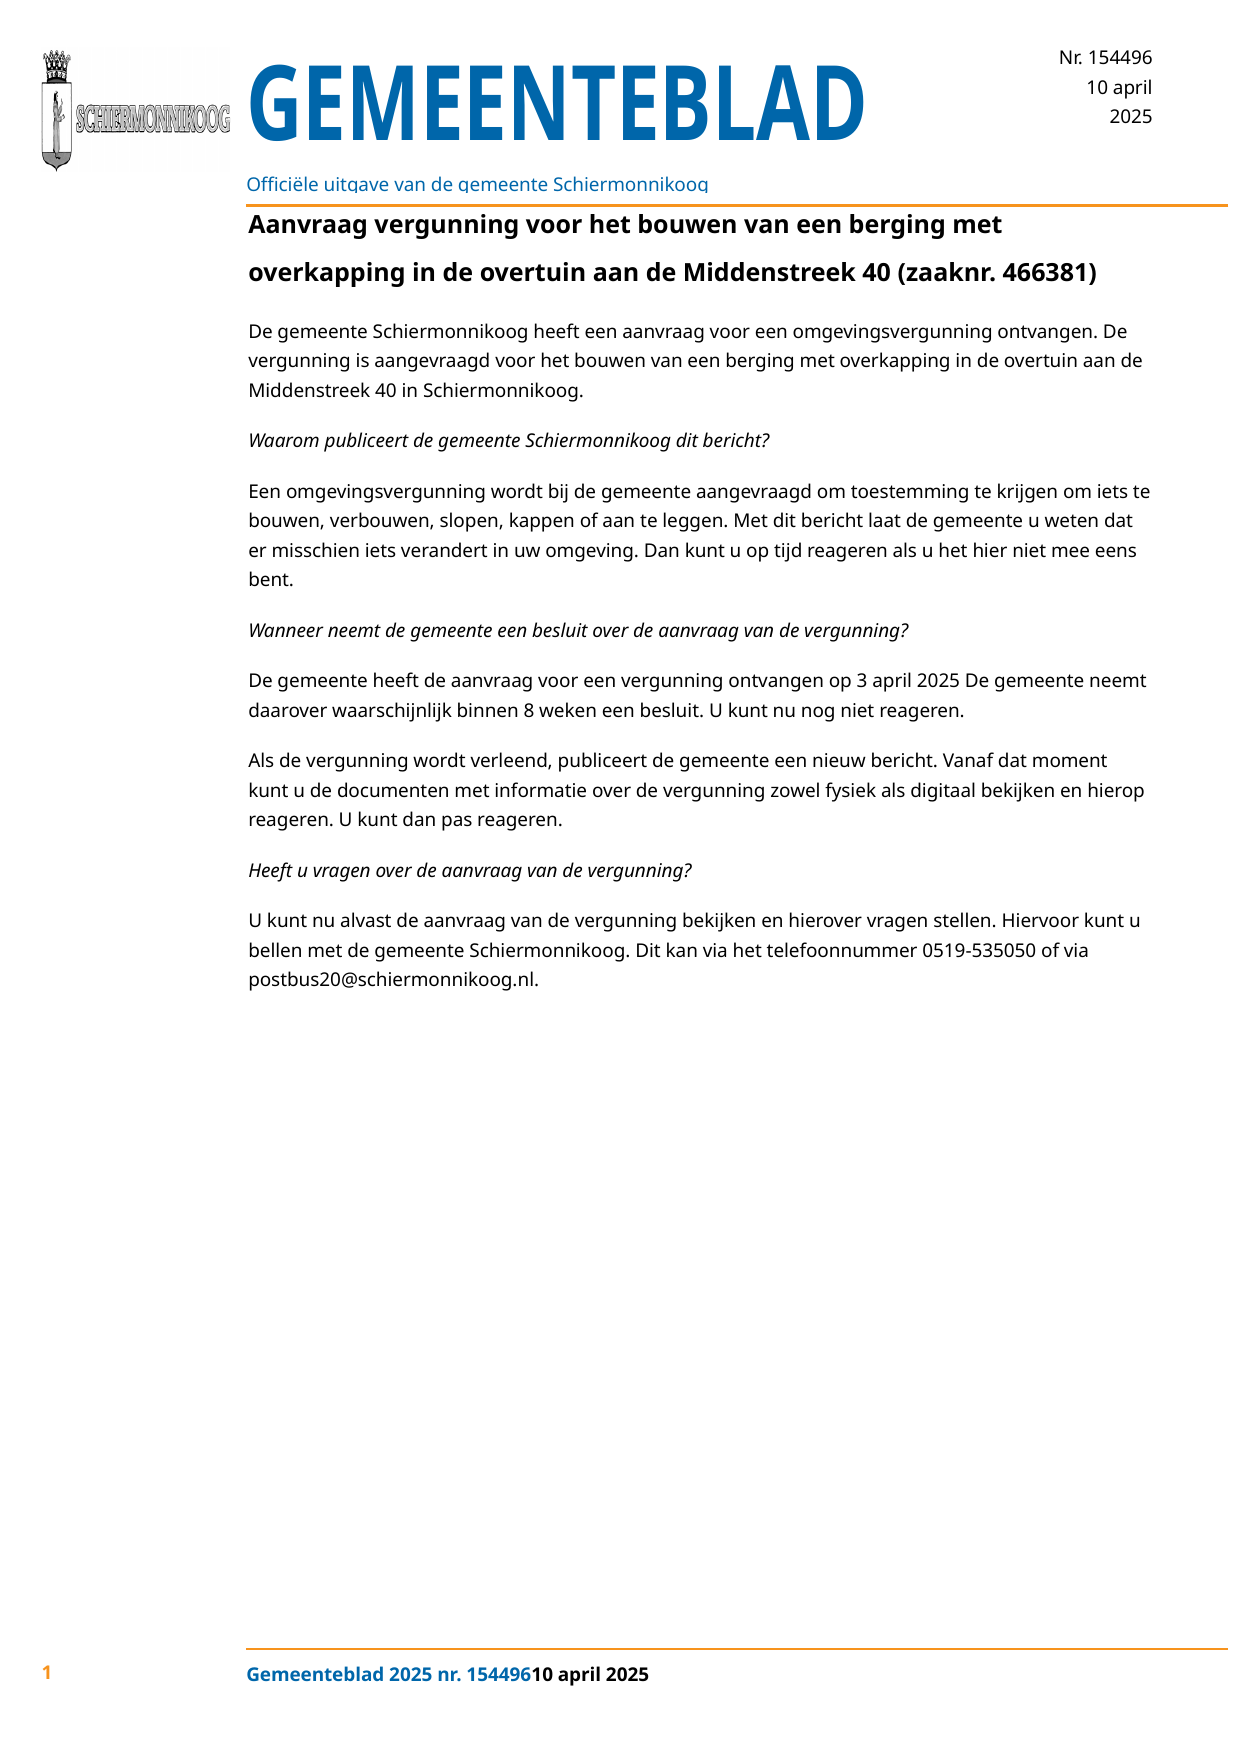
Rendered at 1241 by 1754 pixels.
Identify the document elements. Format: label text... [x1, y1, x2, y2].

text U kunt nu alvast de aanvraag van de vergunning bekijken en hierover vragen stellen. Hiervoor kunt u bellen met de gemeente Schiermonnikoog. Dit kan via het telefoonnummer 0519-535050 of via postbus20@schiermonnikoog.nl. [248, 907, 1152, 992]
text Als de vergunning wordt verleend, publiceert de gemeente een nieuw bericht. Vanaf dat moment kunt u de documenten met informatie over de vergunning zowel fysiek als digitaal bekijken en hierop reageren. U kunt dan pas reageren. [248, 747, 1152, 832]
text Aanvraag vergunning voor het bouwen van een berging met overkapping in de overtuin aan de Middenstreek 40 (zaaknr. 466381) [248, 207, 1152, 288]
picture [41, 47, 231, 172]
text De gemeente Schiermonnikoog heeft een aanvraag voor een omgevingsvergunning ontvangen. De vergunning is aangevraagd voor het bouwen van een berging met overkapping in de overtuin aan de Middenstreek 40 in Schiermonnikoog. [248, 318, 1152, 403]
text Waarom publiceert de gemeente Schiermonnikoog dit bericht? [248, 427, 1152, 453]
text Wanneer neemt de gemeente een besluit over de aanvraag van de vergunning? [248, 617, 1152, 643]
text Heeft u vragen over de aanvraag van de vergunning? [248, 857, 1152, 883]
text De gemeente heeft de aanvraag voor een vergunning ontvangen op 3 april 2025 De gemeente neemt daarover waarschijnlijk binnen 8 weken een besluit. U kunt nu nog niet reageren. [248, 667, 1152, 723]
text Een omgevingsvergunning wordt bij de gemeente aangevraagd om toestemming te krijgen om iets te bouwen, verbouwen, slopen, kappen of aan te leggen. Met dit bericht laat de gemeente u weten dat er misschien iets verandert in uw omgeving. Dan kunt u op tijd reageren als u het hier niet mee eens bent. [248, 478, 1152, 592]
